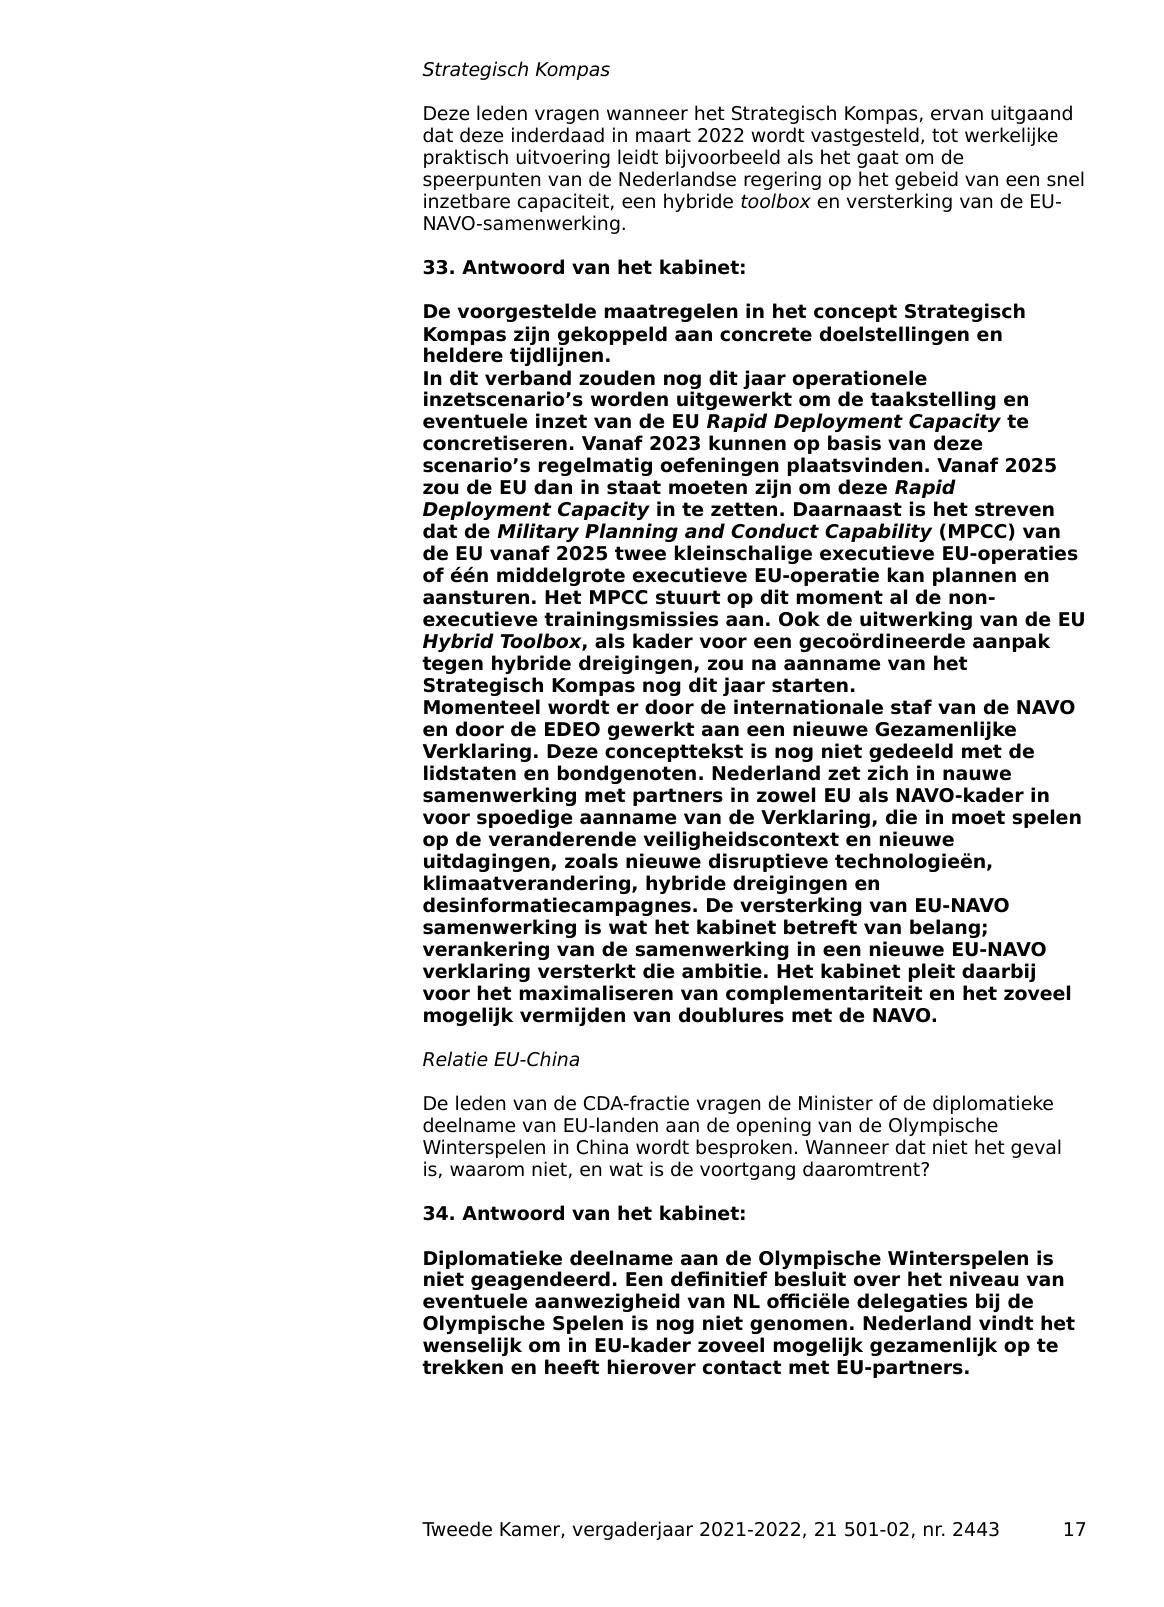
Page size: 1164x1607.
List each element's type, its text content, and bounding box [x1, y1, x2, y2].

subtitle 33. Antwoord van het kabinet: [422, 257, 1087, 279]
subtitle 34. Antwoord van het kabinet: [422, 1203, 1087, 1225]
text Deze leden vragen wanneer het Strategisch Kompas, ervan uitgaand dat deze inderdaad in maart 2022 wordt vastgesteld, tot werkelijke praktisch uitvoering leidt bijvoorbeeld als het gaat om de speerpunten van de Nederlandse regering op het gebeid van een snel inzetbare capaciteit, een hybride toolbox en versterking van de EU-NAVO-samenwerking. [422, 103, 1087, 235]
subtitle Relatie EU-China [422, 1049, 1087, 1071]
text Diplomatieke deelname aan de Olympische Winterspelen is niet geagendeerd. Een definitief besluit over het niveau van eventuele aanwezigheid van NL officiële delegaties bij de Olympische Spelen is nog niet genomen. Nederland vindt het wenselijk om in EU-kader zoveel mogelijk gezamenlijk op te trekken en heeft hierover contact met EU-partners. [422, 1247, 1087, 1379]
text De voorgestelde maatregelen in het concept Strategisch Kompas zijn gekoppeld aan concrete doelstellingen en heldere tijdlijnen. [422, 301, 1087, 367]
text De leden van de CDA-fractie vragen de Minister of de diplomatieke deelname van EU-landen aan de opening van de Olympische Winterspelen in China wordt besproken. Wanneer dat niet het geval is, waarom niet, en wat is de voortgang daaromtrent? [422, 1093, 1087, 1181]
text Momenteel wordt er door de internationale staf van de NAVO en door de EDEO gewerkt aan een nieuwe Gezamenlijke Verklaring. Deze concepttekst is nog niet gedeeld met de lidstaten en bondgenoten. Nederland zet zich in nauwe samenwerking met partners in zowel EU als NAVO-kader in voor spoedige aanname van de Verklaring, die in moet spelen op de veranderende veiligheidscontext en nieuwe uitdagingen, zoals nieuwe disruptieve technologieën, klimaatverandering, hybride dreigingen en desinformatiecampagnes. De versterking van EU-NAVO samenwerking is wat het kabinet betreft van belang; verankering van de samenwerking in een nieuwe EU-NAVO verklaring versterkt die ambitie. Het kabinet pleit daarbij voor het maximaliseren van complementariteit en het zoveel mogelijk vermijden van doublures met de NAVO. [422, 697, 1087, 1027]
subtitle Strategisch Kompas [422, 59, 1087, 81]
text In dit verband zouden nog dit jaar operationele inzetscenario’s worden uitgewerkt om de taakstelling en eventuele inzet van de EU Rapid Deployment Capacity te concretiseren. Vanaf 2023 kunnen op basis van deze scenario’s regelmatig oefeningen plaatsvinden. Vanaf 2025 zou de EU dan in staat moeten zijn om deze Rapid Deployment Capacity in te zetten. Daarnaast is het streven dat de Military Planning and Conduct Capability (MPCC) van de EU vanaf 2025 twee kleinschalige executieve EU-operaties of één middelgrote executieve EU-operatie kan plannen en aansturen. Het MPCC stuurt op dit moment al de non-executieve trainingsmissies aan. Ook de uitwerking van de EU Hybrid Toolbox, als kader voor een gecoördineerde aanpak tegen hybride dreigingen, zou na aanname van het Strategisch Kompas nog dit jaar starten. [422, 367, 1087, 697]
